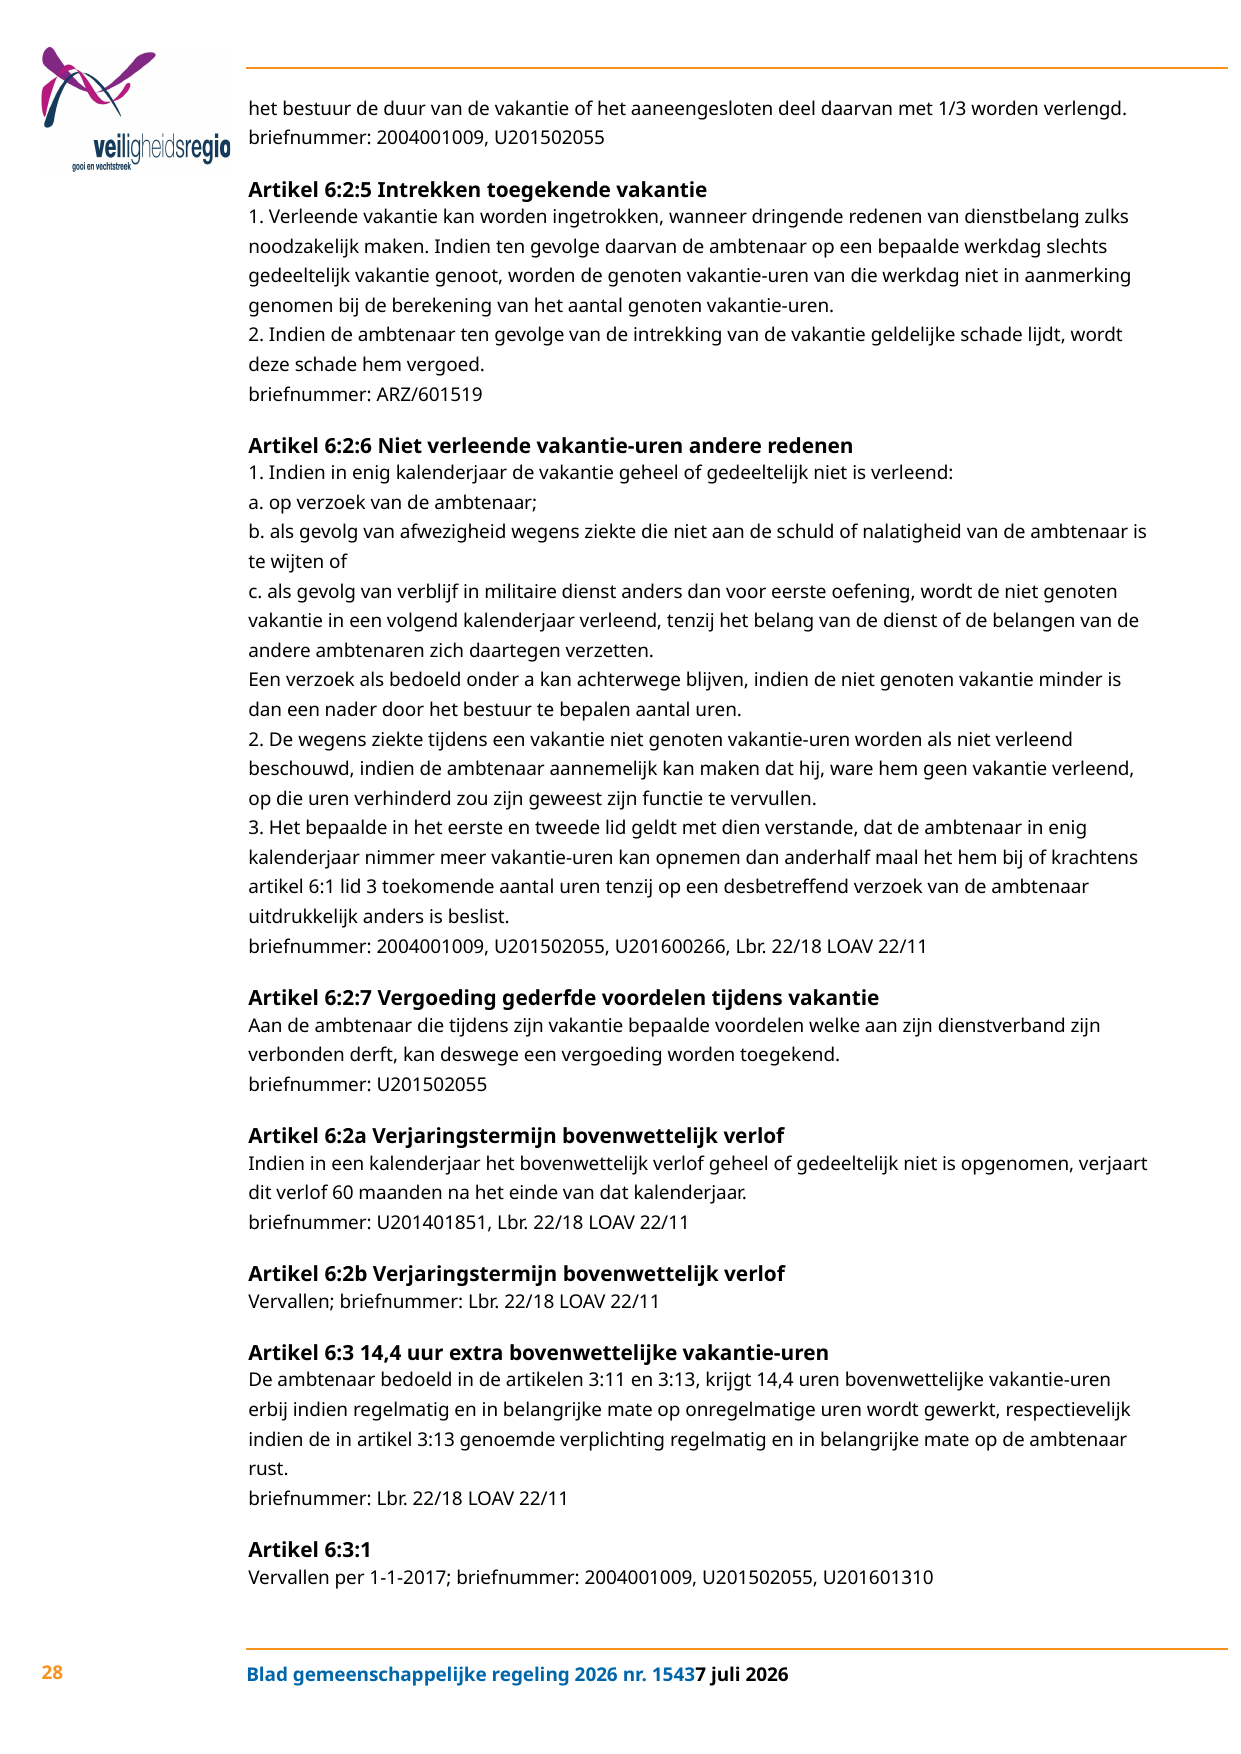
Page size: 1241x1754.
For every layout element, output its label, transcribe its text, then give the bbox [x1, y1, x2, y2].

text Vervallen; briefnummer: Lbr. 22/18 LOAV 22/11 [248, 1288, 1152, 1313]
text briefnummer: 2004001009, U201502055 [248, 124, 1152, 150]
text b. als gevolg van afwezigheid wegens ziekte die niet aan de schuld of nalatigheid van de ambtenaar is te wijten of [248, 519, 1152, 574]
picture [41, 47, 231, 172]
text 2. Indien de ambtenaar ten gevolge van de intrekking van de vakantie geldelijke schade lijdt, wordt deze schade hem vergoed. [248, 322, 1152, 377]
text Artikel 6:2a Verjaringstermijn bovenwettelijk verlof [248, 1121, 1152, 1150]
text 1. Indien in enig kalenderjaar de vakantie geheel of gedeeltelijk niet is verleend: [248, 459, 1152, 485]
text Een verzoek als bedoeld onder a kan achterwege blijven, indien de niet genoten vakantie minder is dan een nader door het bestuur te bepalen aantal uren. [248, 667, 1152, 722]
text briefnummer: Lbr. 22/18 LOAV 22/11 [248, 1485, 1152, 1511]
text Indien in een kalenderjaar het bovenwettelijk verlof geheel of gedeeltelijk niet is opgenomen, verjaart dit verlof 60 maanden na het einde van dat kalenderjaar. [248, 1150, 1152, 1205]
text 3. Het bepaalde in het eerste en tweede lid geldt met dien verstande, dat de ambtenaar in enig kalenderjaar nimmer meer vakantie-uren kan opnemen dan anderhalf maal het hem bij of krachtens artikel 6:1 lid 3 toekomende aantal uren tenzij op een desbetreffend verzoek van de ambtenaar uitdrukkelijk anders is beslist. [248, 814, 1152, 929]
text Artikel 6:2b Verjaringstermijn bovenwettelijk verlof [248, 1259, 1152, 1288]
text Artikel 6:3 14,4 uur extra bovenwettelijke vakantie-uren [248, 1338, 1152, 1367]
text Vervallen per 1-1-2017; briefnummer: 2004001009, U201502055, U201601310 [248, 1564, 1152, 1589]
text het bestuur de duur van de vakantie of het aaneengesloten deel daarvan met 1/3 worden verlengd. [248, 95, 1152, 121]
text 2. De wegens ziekte tijdens een vakantie niet genoten vakantie-uren worden als niet verleend beschouwd, indien de ambtenaar aannemelijk kan maken dat hij, ware hem geen vakantie verleend, op die uren verhinderd zou zijn geweest zijn functie te vervullen. [248, 726, 1152, 811]
text briefnummer: U201502055 [248, 1071, 1152, 1097]
text Artikel 6:2:6 Niet verleende vakantie-uren andere redenen [248, 431, 1152, 459]
text De ambtenaar bedoeld in de artikelen 3:11 en 3:13, krijgt 14,4 uren bovenwettelijke vakantie-uren erbij indien regelmatig en in belangrijke mate op onregelmatige uren wordt gewerkt, respectievelijk indien de in artikel 3:13 genoemde verplichting regelmatig en in belangrijke mate op de ambtenaar rust. [248, 1367, 1152, 1481]
text briefnummer: 2004001009, U201502055, U201600266, Lbr. 22/18 LOAV 22/11 [248, 933, 1152, 959]
text 1. Verleende vakantie kan worden ingetrokken, wanneer dringende redenen van dienstbelang zulks noodzakelijk maken. Indien ten gevolge daarvan de ambtenaar op een bepaalde werkdag slechts gedeeltelijk vakantie genoot, worden de genoten vakantie-uren van die werkdag niet in aanmerking genomen bij de berekening van het aantal genoten vakantie-uren. [248, 203, 1152, 318]
text Artikel 6:2:7 Vergoeding gederfde voordelen tijdens vakantie [248, 983, 1152, 1012]
text c. als gevolg van verblijf in militaire dienst anders dan voor eerste oefening, wordt de niet genoten vakantie in een volgend kalenderjaar verleend, tenzij het belang van de dienst of de belangen van de andere ambtenaren zich daartegen verzetten. [248, 578, 1152, 663]
text briefnummer: ARZ/601519 [248, 381, 1152, 406]
text Artikel 6:2:5 Intrekken toegekende vakantie [248, 175, 1152, 203]
text briefnummer: U201401851, Lbr. 22/18 LOAV 22/11 [248, 1209, 1152, 1235]
text a. op verzoek van de ambtenaar; [248, 489, 1152, 515]
text Aan de ambtenaar die tijdens zijn vakantie bepaalde voordelen welke aan zijn dienstverband zijn verbonden derft, kan deswege een vergoeding worden toegekend. [248, 1012, 1152, 1067]
text Artikel 6:3:1 [248, 1535, 1152, 1564]
